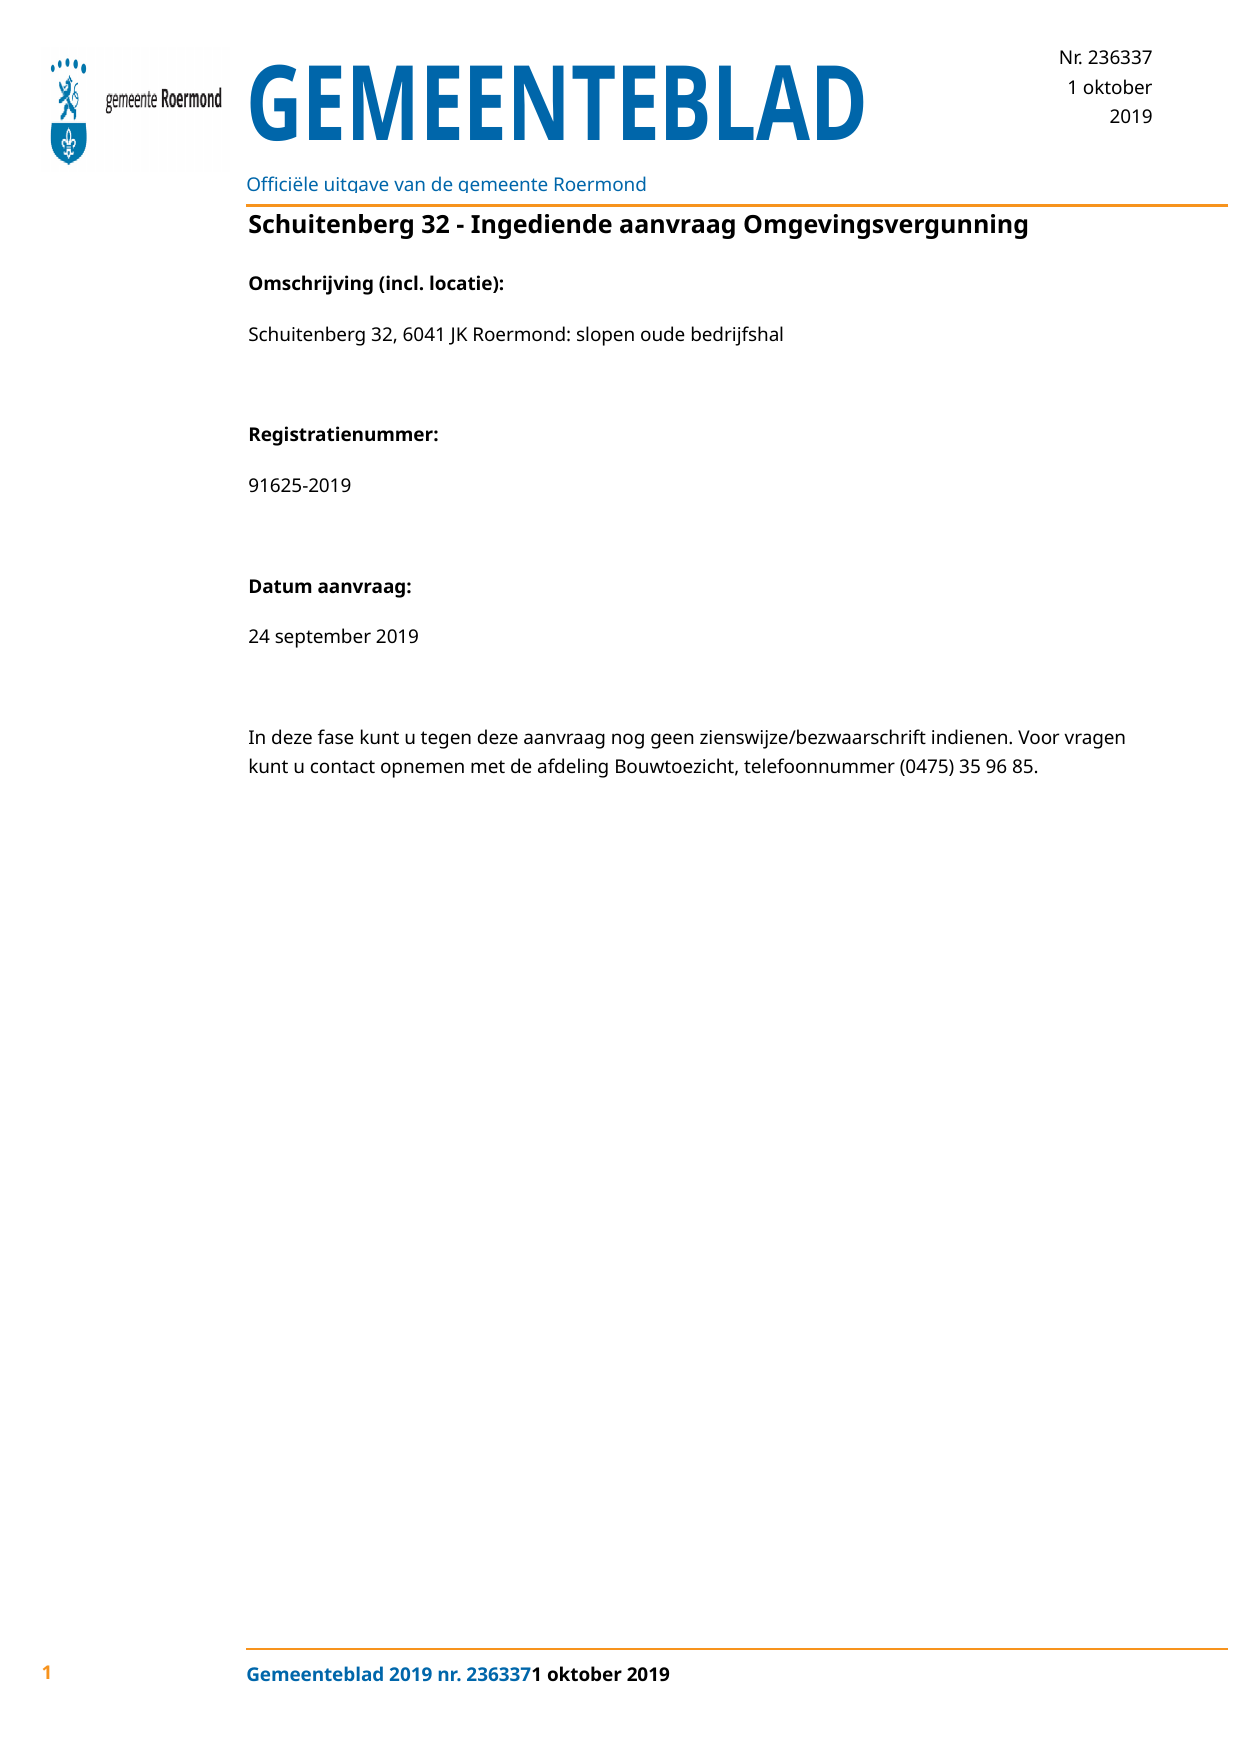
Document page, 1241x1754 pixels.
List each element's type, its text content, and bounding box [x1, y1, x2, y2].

text Registratienummer: [248, 422, 1152, 447]
text 91625-2019 [248, 472, 1152, 498]
text Omschrijving (incl. locatie): [248, 270, 1152, 296]
text Schuitenberg 32 - Ingediende aanvraag Omgevingsvergunning [248, 207, 1152, 241]
text Schuitenberg 32, 6041 JK Roermond: slopen oude bedrijfshal [248, 321, 1152, 346]
text In deze fase kunt u tegen deze aanvraag nog geen zienswijze/bezwaarschrift indienen. Voor vragen kunt u contact opnemen met de afdeling Bouwtoezicht, telefoonnummer (0475) 35 96 85. [248, 724, 1152, 779]
text 24 september 2019 [248, 623, 1152, 649]
picture [41, 47, 231, 172]
text Datum aanvraag: [248, 573, 1152, 598]
